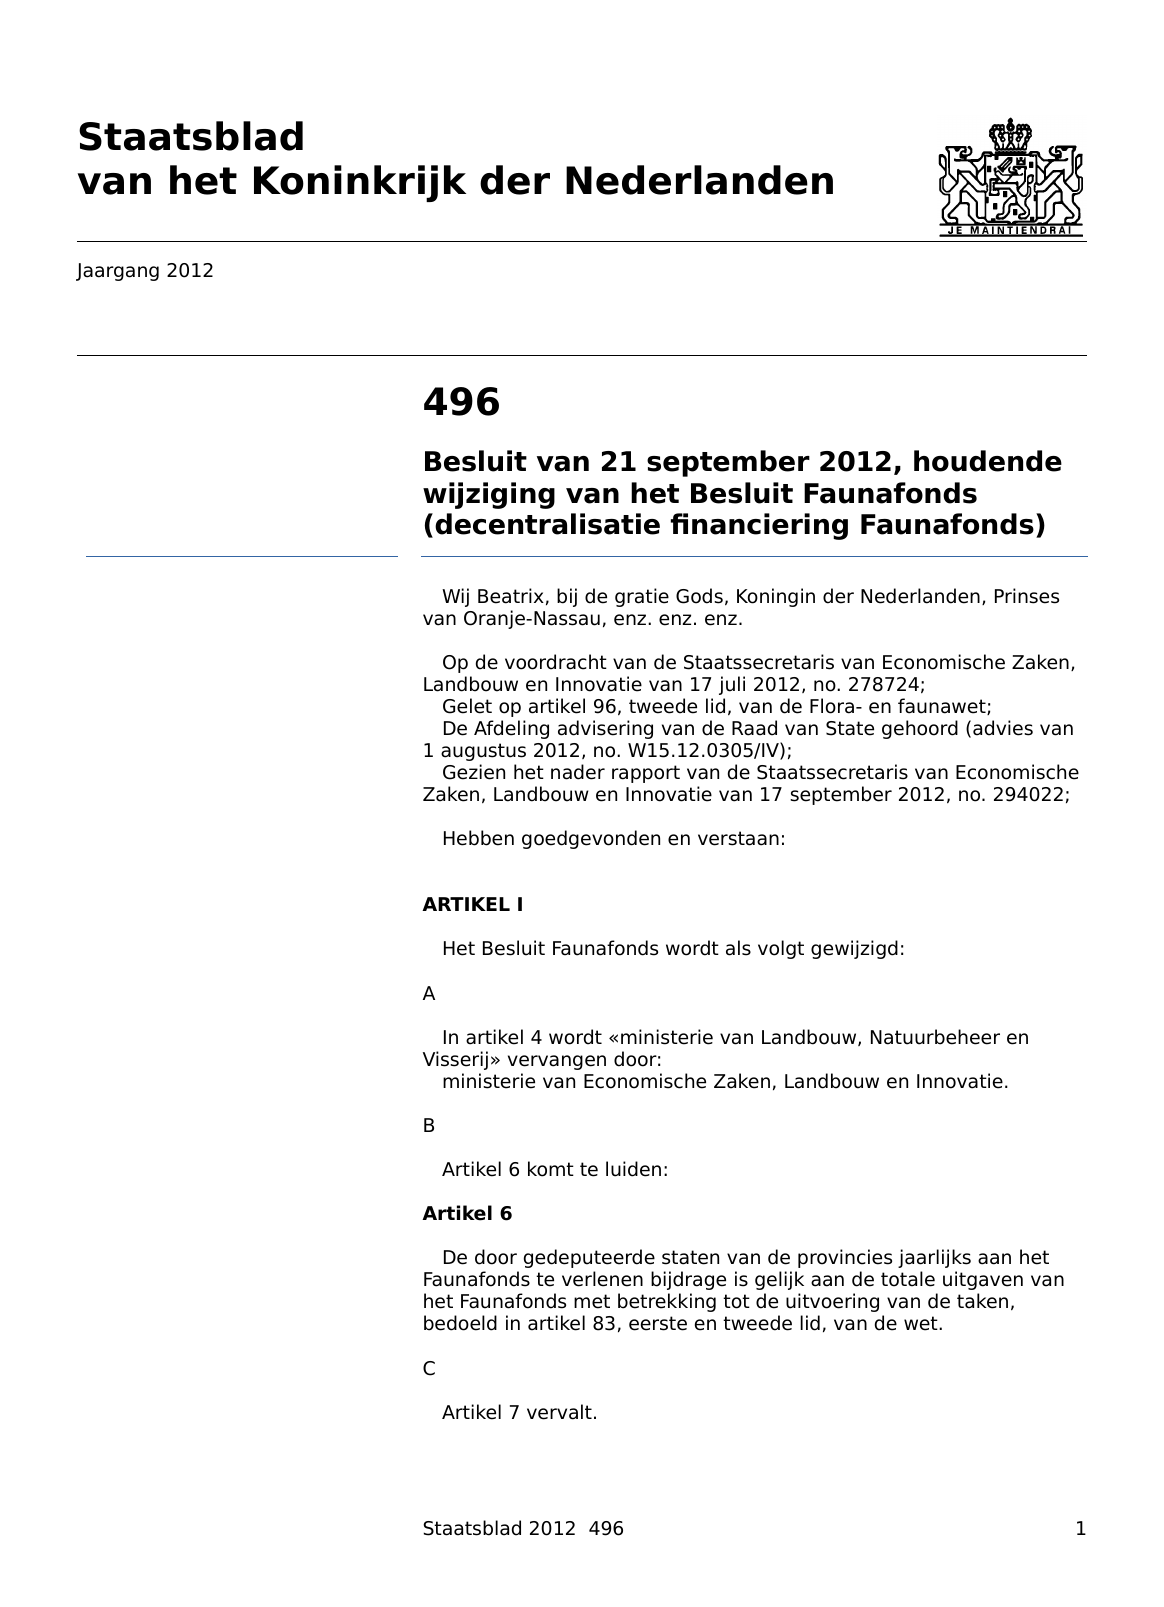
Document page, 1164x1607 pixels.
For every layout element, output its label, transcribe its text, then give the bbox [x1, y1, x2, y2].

text Op de voordracht van de Staatssecretaris van Economische Zaken, Landbouw en Innovatie van 17 juli 2012, no. 278724; [422, 652, 1087, 696]
text Wij Beatrix, bij de gratie Gods, Koningin der Nederlanden, Prinses van Oranje-Nassau, enz. enz. enz. [422, 586, 1087, 629]
text Artikel 6 komt te luiden: [422, 1159, 1087, 1181]
table_cell Jaargang 2012 [77, 242, 1087, 355]
text Gezien het nader rapport van de Staatssecretaris van Economische Zaken, Landbouw en Innovatie van 17 september 2012, no. 294022; [422, 762, 1087, 806]
text A [422, 982, 1087, 1004]
text Gelet op artikel 96, tweede lid, van de Flora- en faunawet; [422, 696, 1087, 718]
subtitle 496 [422, 381, 1087, 424]
picture [936, 115, 1087, 240]
text Hebben goedgevonden en verstaan: [422, 828, 1087, 850]
text B [422, 1115, 1087, 1137]
table_header [886, 100, 1087, 241]
text De door gedeputeerde staten van de provincies jaarlijks aan het Faunafonds te verlenen bijdrage is gelijk aan de totale uitgaven van het Faunafonds met betrekking tot de uitvoering van de taken, bedoeld in artikel 83, eerste en tweede lid, van de wet. [422, 1247, 1087, 1335]
text De Afdeling advisering van de Raad van State gehoord (advies van 1 augustus 2012, no. W15.12.0305/IV); [422, 718, 1087, 762]
text Het Besluit Faunafonds wordt als volgt gewijzigd: [422, 938, 1087, 960]
text ministerie van Economische Zaken, Landbouw en Innovatie. [422, 1071, 1087, 1093]
table_header Staatsblad van het Koninkrijk der Nederlanden [77, 100, 886, 241]
subtitle ARTIKEL I [422, 894, 1087, 916]
text Besluit van 21 september 2012, houdende wijziging van het Besluit Faunafonds (decentralisatie financiering Faunafonds) [422, 447, 1087, 541]
subtitle Artikel 6 [422, 1203, 1087, 1225]
text C [422, 1357, 1087, 1379]
text In artikel 4 wordt «ministerie van Landbouw, Natuurbeheer en Visserij» vervangen door: [422, 1027, 1087, 1071]
text Artikel 7 vervalt. [422, 1402, 1087, 1423]
